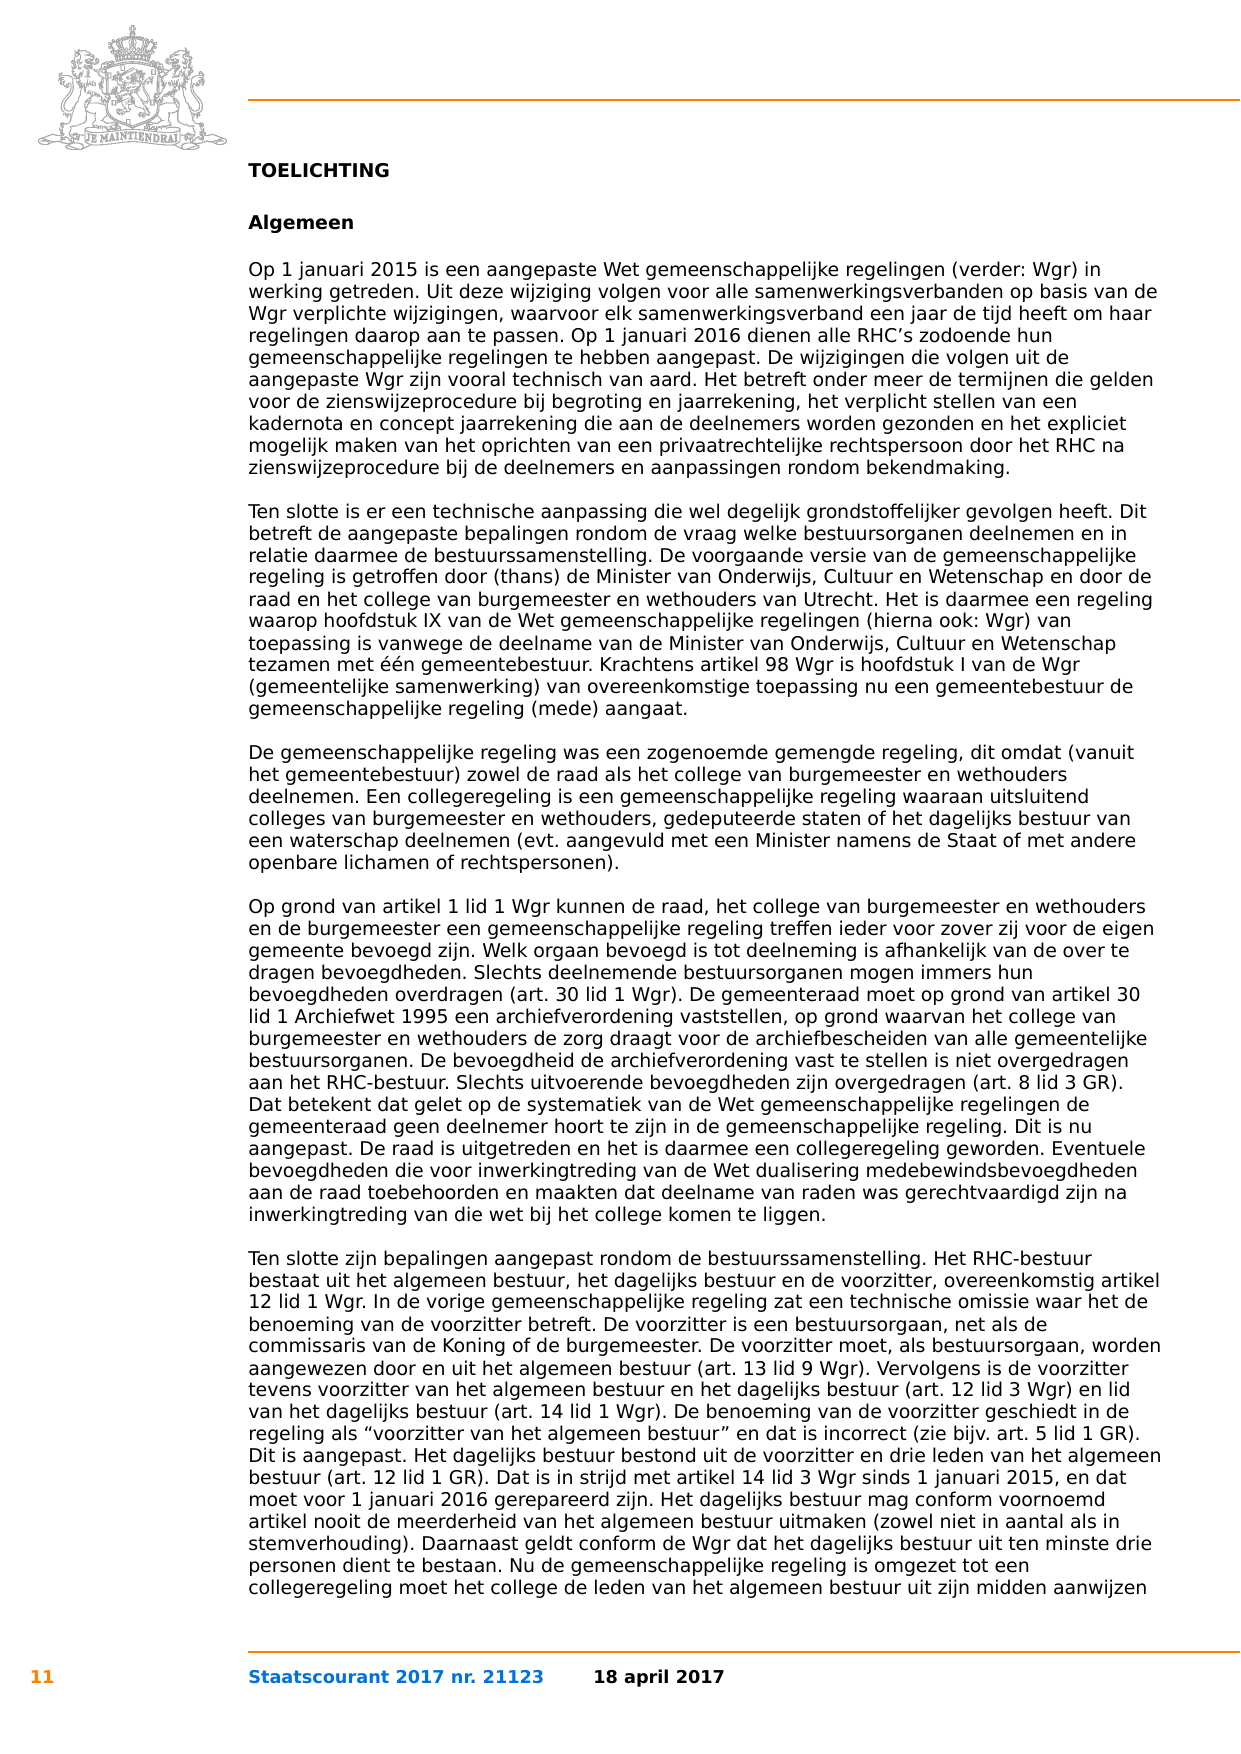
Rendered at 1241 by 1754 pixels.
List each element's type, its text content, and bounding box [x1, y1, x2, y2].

text De gemeenschappelijke regeling was een zogenoemde gemengde regeling, dit omdat (vanuit het gemeentebestuur) zowel de raad als het college van burgemeester en wethouders deelnemen. Een collegeregeling is een gemeenschappelijke regeling waaraan uitsluitend colleges van burgemeester en wethouders, gedeputeerde staten of het dagelijks bestuur van een waterschap deelnemen (evt. aangevuld met een Minister namens de Staat of met andere openbare lichamen of rechtspersonen). [248, 742, 1163, 874]
text Op 1 januari 2015 is een aangepaste Wet gemeenschappelijke regelingen (verder: Wgr) in werking getreden. Uit deze wijziging volgen voor alle samenwerkingsverbanden op basis van de Wgr verplichte wijzigingen, waarvoor elk samenwerkingsverband een jaar de tijd heeft om haar regelingen daarop aan te passen. Op 1 januari 2016 dienen alle RHC’s zodoende hun gemeenschappelijke regelingen te hebben aangepast. De wijzigingen die volgen uit de aangepaste Wgr zijn vooral technisch van aard. Het betreft onder meer de termijnen die gelden voor de zienswijzeprocedure bij begroting en jaarrekening, het verplicht stellen van een kadernota en concept jaarrekening die aan de deelnemers worden gezonden en het expliciet mogelijk maken van het oprichten van een privaatrechtelijke rechtspersoon door het RHC na zienswijzeprocedure bij de deelnemers en aanpassingen rondom bekendmaking. [248, 259, 1163, 479]
text Ten slotte zijn bepalingen aangepast rondom de bestuurssamenstelling. Het RHC-bestuur bestaat uit het algemeen bestuur, het dagelijks bestuur en de voorzitter, overeenkomstig artikel 12 lid 1 Wgr. In de vorige gemeenschappelijke regeling zat een technische omissie waar het de benoeming van de voorzitter betreft. De voorzitter is een bestuursorgaan, net als de commissaris van de Koning of de burgemeester. De voorzitter moet, als bestuursorgaan, worden aangewezen door en uit het algemeen bestuur (art. 13 lid 9 Wgr). Vervolgens is de voorzitter tevens voorzitter van het algemeen bestuur en het dagelijks bestuur (art. 12 lid 3 Wgr) en lid van het dagelijks bestuur (art. 14 lid 1 Wgr). De benoeming van de voorzitter geschiedt in de regeling als “voorzitter van het algemeen bestuur” en dat is incorrect (zie bijv. art. 5 lid 1 GR). Dit is aangepast. Het dagelijks bestuur bestond uit de voorzitter en drie leden van het algemeen bestuur (art. 12 lid 1 GR). Dat is in strijd met artikel 14 lid 3 Wgr sinds 1 januari 2015, en dat moet voor 1 januari 2016 gerepareerd zijn. Het dagelijks bestuur mag conform voornoemd artikel nooit de meerderheid van het algemeen bestuur uitmaken (zowel niet in aantal als in stemverhouding). Daarnaast geldt conform de Wgr dat het dagelijks bestuur uit ten minste drie personen dient te bestaan. Nu de gemeenschappelijke regeling is omgezet tot een collegeregeling moet het college de leden van het algemeen bestuur uit zijn midden aanwijzen [248, 1247, 1163, 1599]
text Ten slotte is er een technische aanpassing die wel degelijk grondstoffelijker gevolgen heeft. Dit betreft de aangepaste bepalingen rondom de vraag welke bestuursorganen deelnemen en in relatie daarmee de bestuurssamenstelling. De voorgaande versie van de gemeenschappelijke regeling is getroffen door (thans) de Minister van Onderwijs, Cultuur en Wetenschap en door de raad en het college van burgemeester en wethouders van Utrecht. Het is daarmee een regeling waarop hoofdstuk IX van de Wet gemeenschappelijke regelingen (hierna ook: Wgr) van toepassing is vanwege de deelname van de Minister van Onderwijs, Cultuur en Wetenschap tezamen met één gemeentebestuur. Krachtens artikel 98 Wgr is hoofdstuk I van de Wgr (gemeentelijke samenwerking) van overeenkomstige toepassing nu een gemeentebestuur de gemeenschappelijke regeling (mede) aangaat. [248, 501, 1163, 720]
subtitle Algemeen [248, 212, 1163, 234]
text Op grond van artikel 1 lid 1 Wgr kunnen de raad, het college van burgemeester en wethouders en de burgemeester een gemeenschappelijke regeling treffen ieder voor zover zij voor de eigen gemeente bevoegd zijn. Welk orgaan bevoegd is tot deelneming is afhankelijk van de over te dragen bevoegdheden. Slechts deelnemende bestuursorganen mogen immers hun bevoegdheden overdragen (art. 30 lid 1 Wgr). De gemeenteraad moet op grond van artikel 30 lid 1 Archiefwet 1995 een archiefverordening vaststellen, op grond waarvan het college van burgemeester en wethouders de zorg draagt voor de archiefbescheiden van alle gemeentelijke bestuursorganen. De bevoegdheid de archiefverordening vast te stellen is niet overgedragen aan het RHC-bestuur. Slechts uitvoerende bevoegdheden zijn overgedragen (art. 8 lid 3 GR). Dat betekent dat gelet op de systematiek van de Wet gemeenschappelijke regelingen de gemeenteraad geen deelnemer hoort te zijn in de gemeenschappelijke regeling. Dit is nu aangepast. De raad is uitgetreden en het is daarmee een collegeregeling geworden. Eventuele bevoegdheden die voor inwerkingtreding van de Wet dualisering medebewindsbevoegdheden aan de raad toebehoorden en maakten dat deelname van raden was gerechtvaardigd zijn na inwerkingtreding van die wet bij het college komen te liggen. [248, 896, 1163, 1226]
subtitle TOELICHTING [248, 160, 1163, 182]
picture [38, 25, 227, 150]
